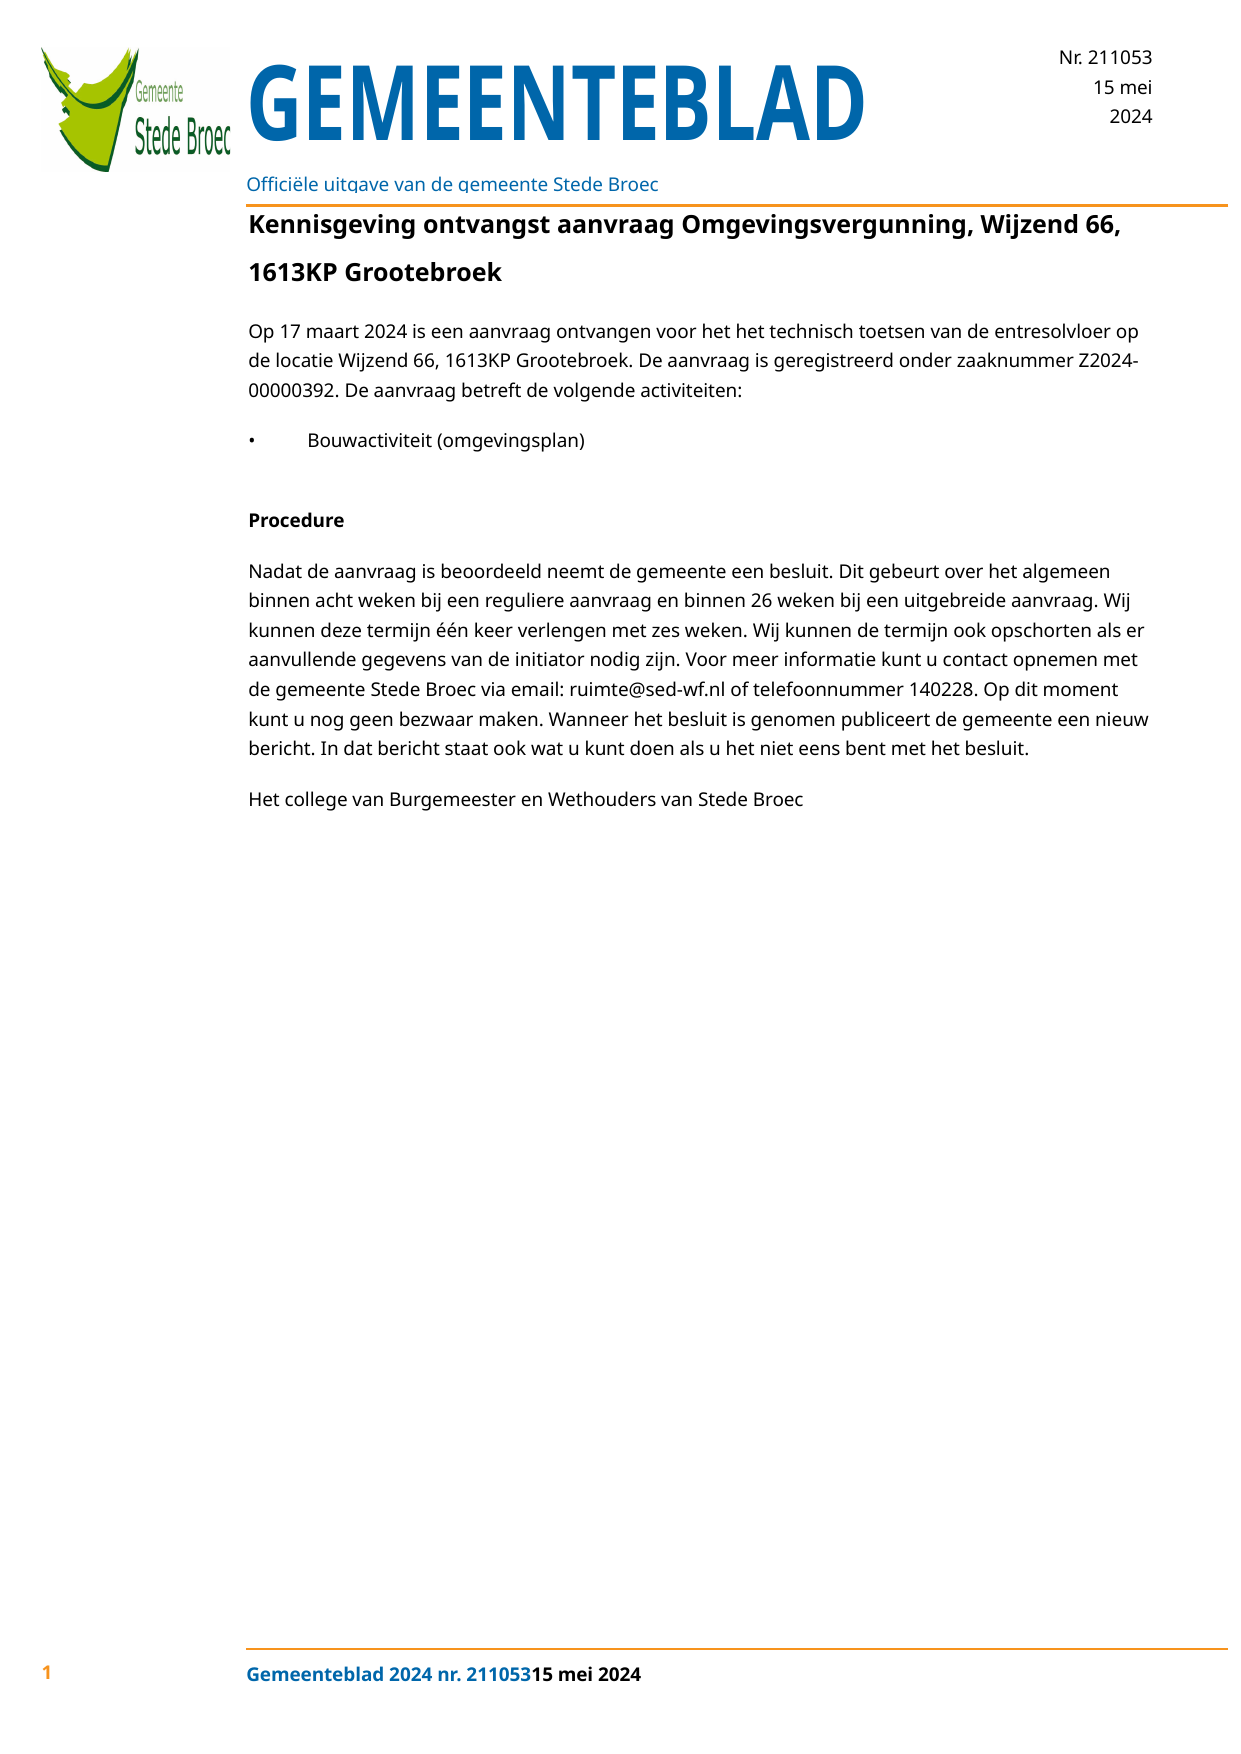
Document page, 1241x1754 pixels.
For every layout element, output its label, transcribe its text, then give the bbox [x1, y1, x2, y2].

text Kennisgeving ontvangst aanvraag Omgevingsvergunning, Wijzend 66, 1613KP Grootebroek [248, 207, 1152, 288]
text Procedure [248, 507, 1152, 533]
text Nadat de aanvraag is beoordeeld neemt de gemeente een besluit. Dit gebeurt over het algemeen binnen acht weken bij een reguliere aanvraag en binnen 26 weken bij een uitgebreide aanvraag. Wij kunnen deze termijn één keer verlengen met zes weken. Wij kunnen de termijn ook opschorten als er aanvullende gegevens van de initiator nodig zijn. Voor meer informatie kunt u contact opnemen met de gemeente Stede Broec via email: ruimte@sed-wf.nl of telefoonnummer 140228. Op dit moment kunt u nog geen bezwaar maken. Wanneer het besluit is genomen publiceert de gemeente een nieuw bericht. In dat bericht staat ook wat u kunt doen als u het niet eens bent met het besluit. [248, 558, 1152, 761]
text Het college van Burgemeester en Wethouders van Stede Broec [248, 786, 1152, 812]
list Bouwactiviteit (omgevingsplan) [248, 427, 1152, 453]
text Op 17 maart 2024 is een aanvraag ontvangen voor het het technisch toetsen van de entresolvloer op de locatie Wijzend 66, 1613KP Grootebroek. De aanvraag is geregistreerd onder zaaknummer Z2024-00000392. De aanvraag betreft de volgende activiteiten: [248, 318, 1152, 403]
picture [41, 47, 231, 172]
